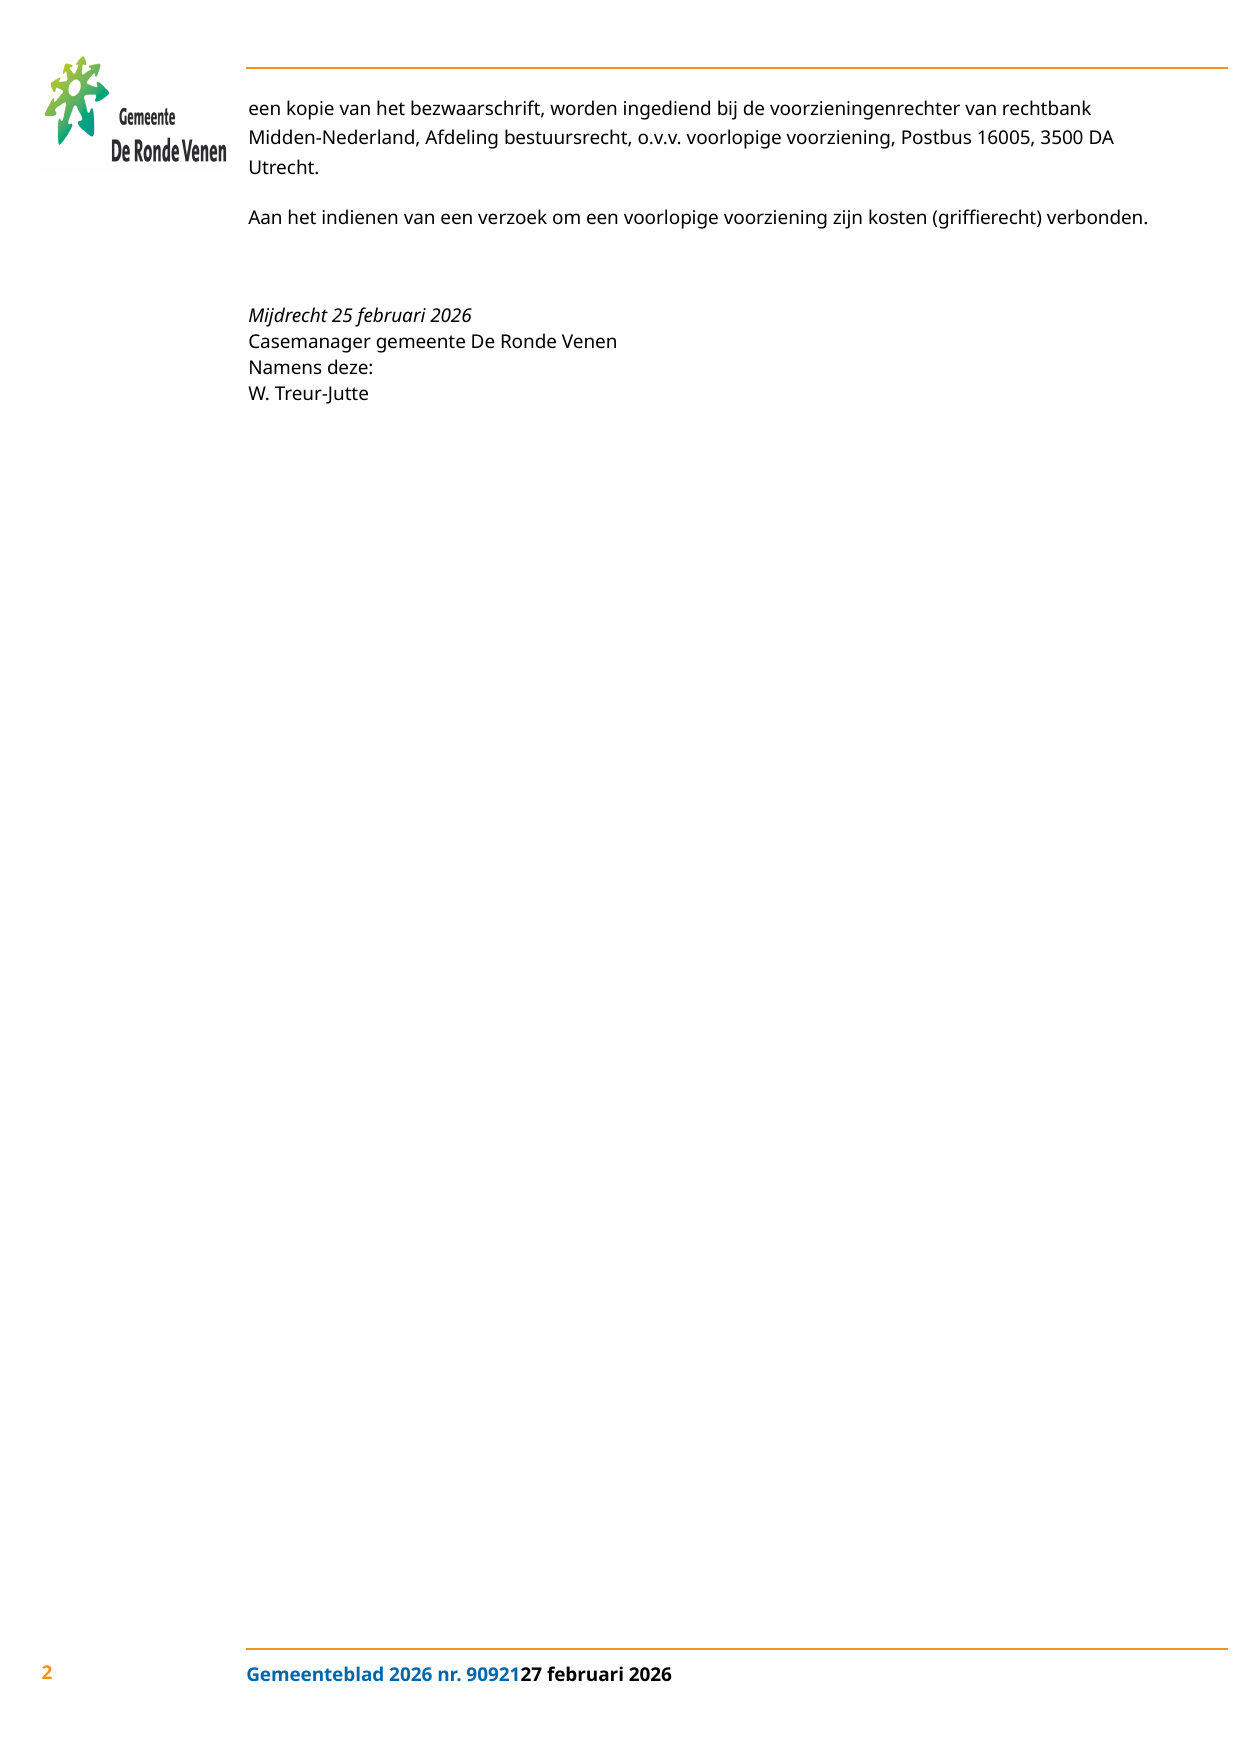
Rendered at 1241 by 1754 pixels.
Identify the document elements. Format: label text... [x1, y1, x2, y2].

picture [41, 47, 231, 172]
text Aan het indienen van een verzoek om een voorlopige voorziening zijn kosten (griffierecht) verbonden. [248, 204, 1152, 230]
text een kopie van het bezwaarschrift, worden ingediend bij de voorzieningenrechter van rechtbank Midden-Nederland, Afdeling bestuursrecht, o.v.v. voorlopige voorziening, Postbus 16005, 3500 DA Utrecht. [248, 95, 1152, 180]
text Casemanager gemeente De Ronde Venen [248, 328, 1152, 354]
text W. Treur-Jutte [248, 380, 1152, 406]
text Mijdrecht 25 februari 2026 [248, 303, 1152, 328]
text Namens deze: [248, 354, 1152, 380]
